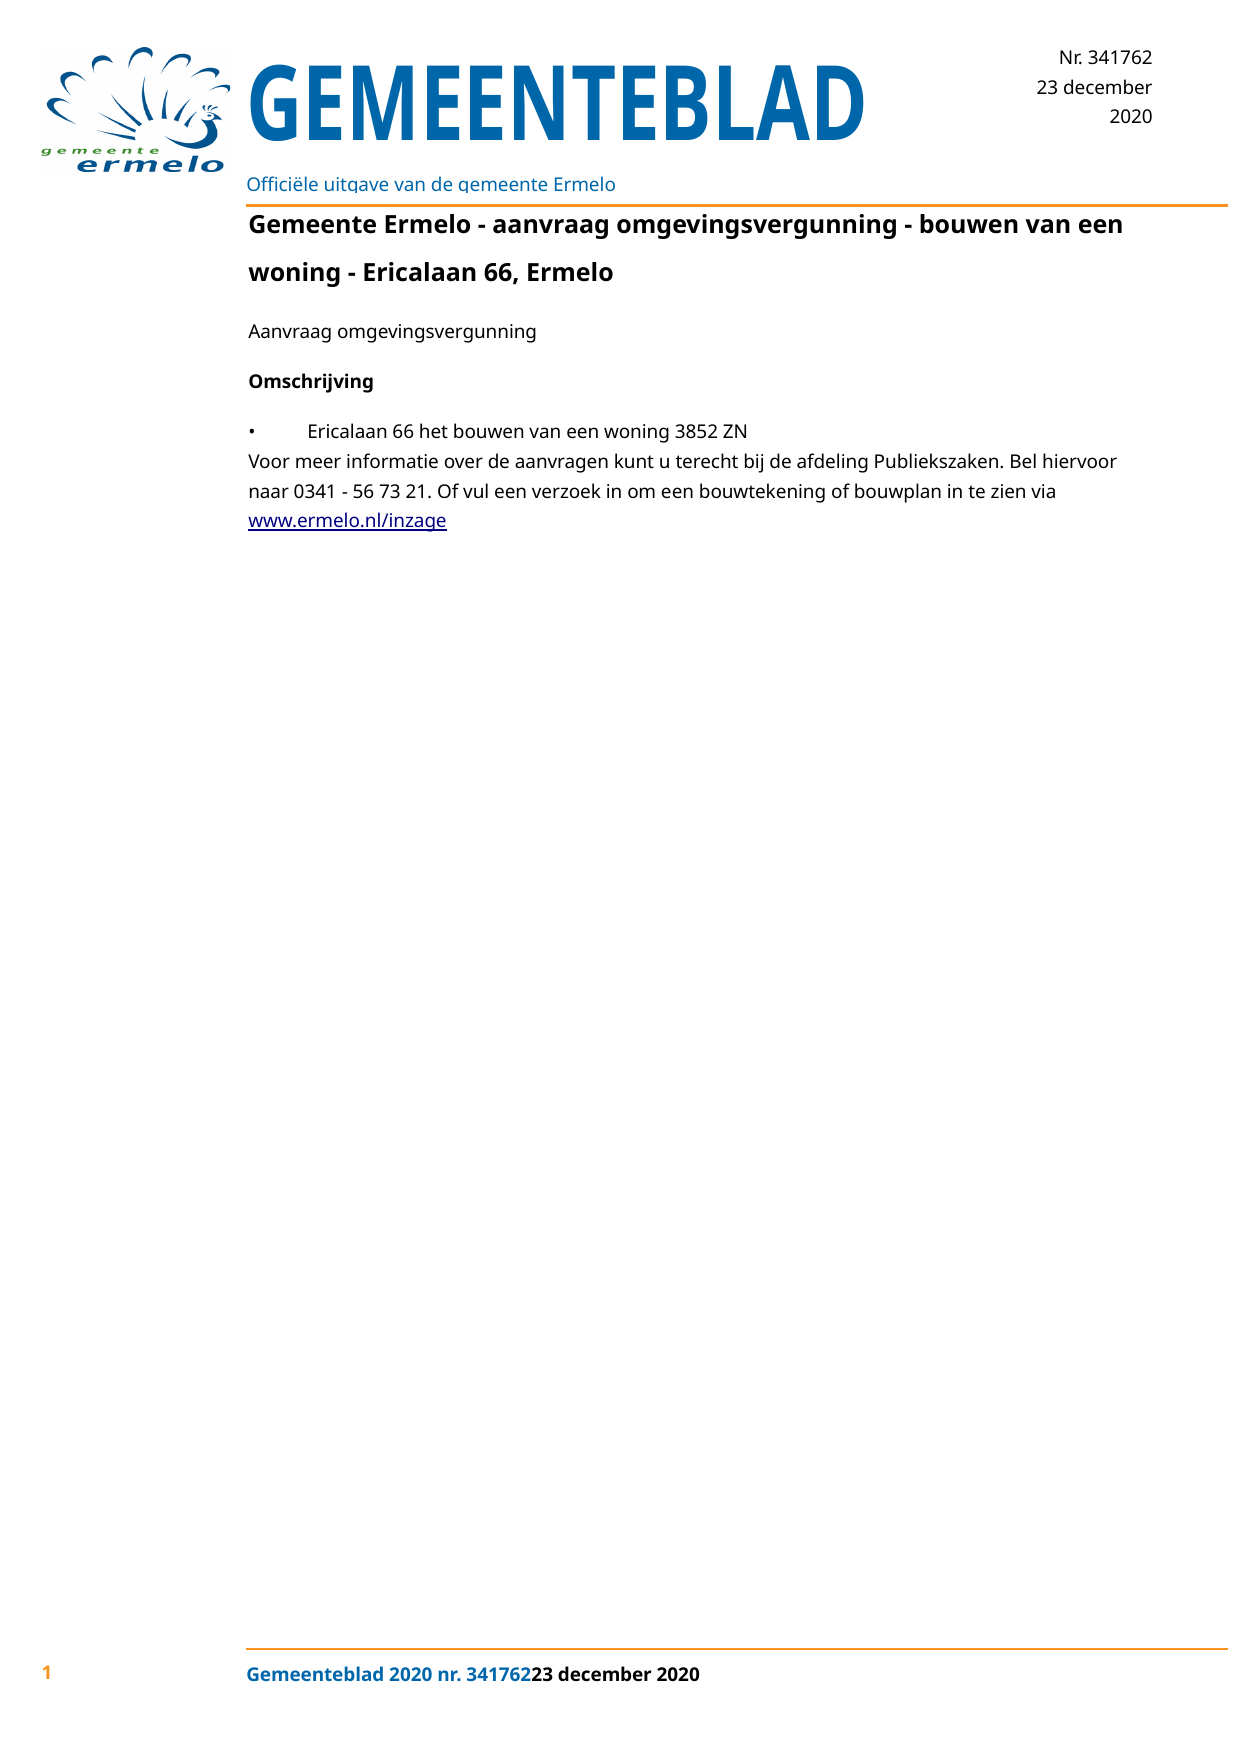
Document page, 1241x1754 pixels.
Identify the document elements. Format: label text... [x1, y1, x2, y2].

list Ericalaan 66 het bouwen van een woning 3852 ZN [248, 419, 1152, 444]
picture [41, 47, 231, 172]
text Voor meer informatie over de aanvragen kunt u terecht bij de afdeling Publiekszaken. Bel hiervoor naar 0341 - 56 73 21. Of vul een verzoek in om een bouwtekening of bouwplan in te zien via www.ermelo.nl/inzage [248, 448, 1152, 533]
text Gemeente Ermelo - aanvraag omgevingsvergunning - bouwen van een woning - Ericalaan 66, Ermelo [248, 207, 1152, 288]
text Aanvraag omgevingsvergunning [248, 318, 1152, 344]
text Omschrijving [248, 368, 1152, 394]
